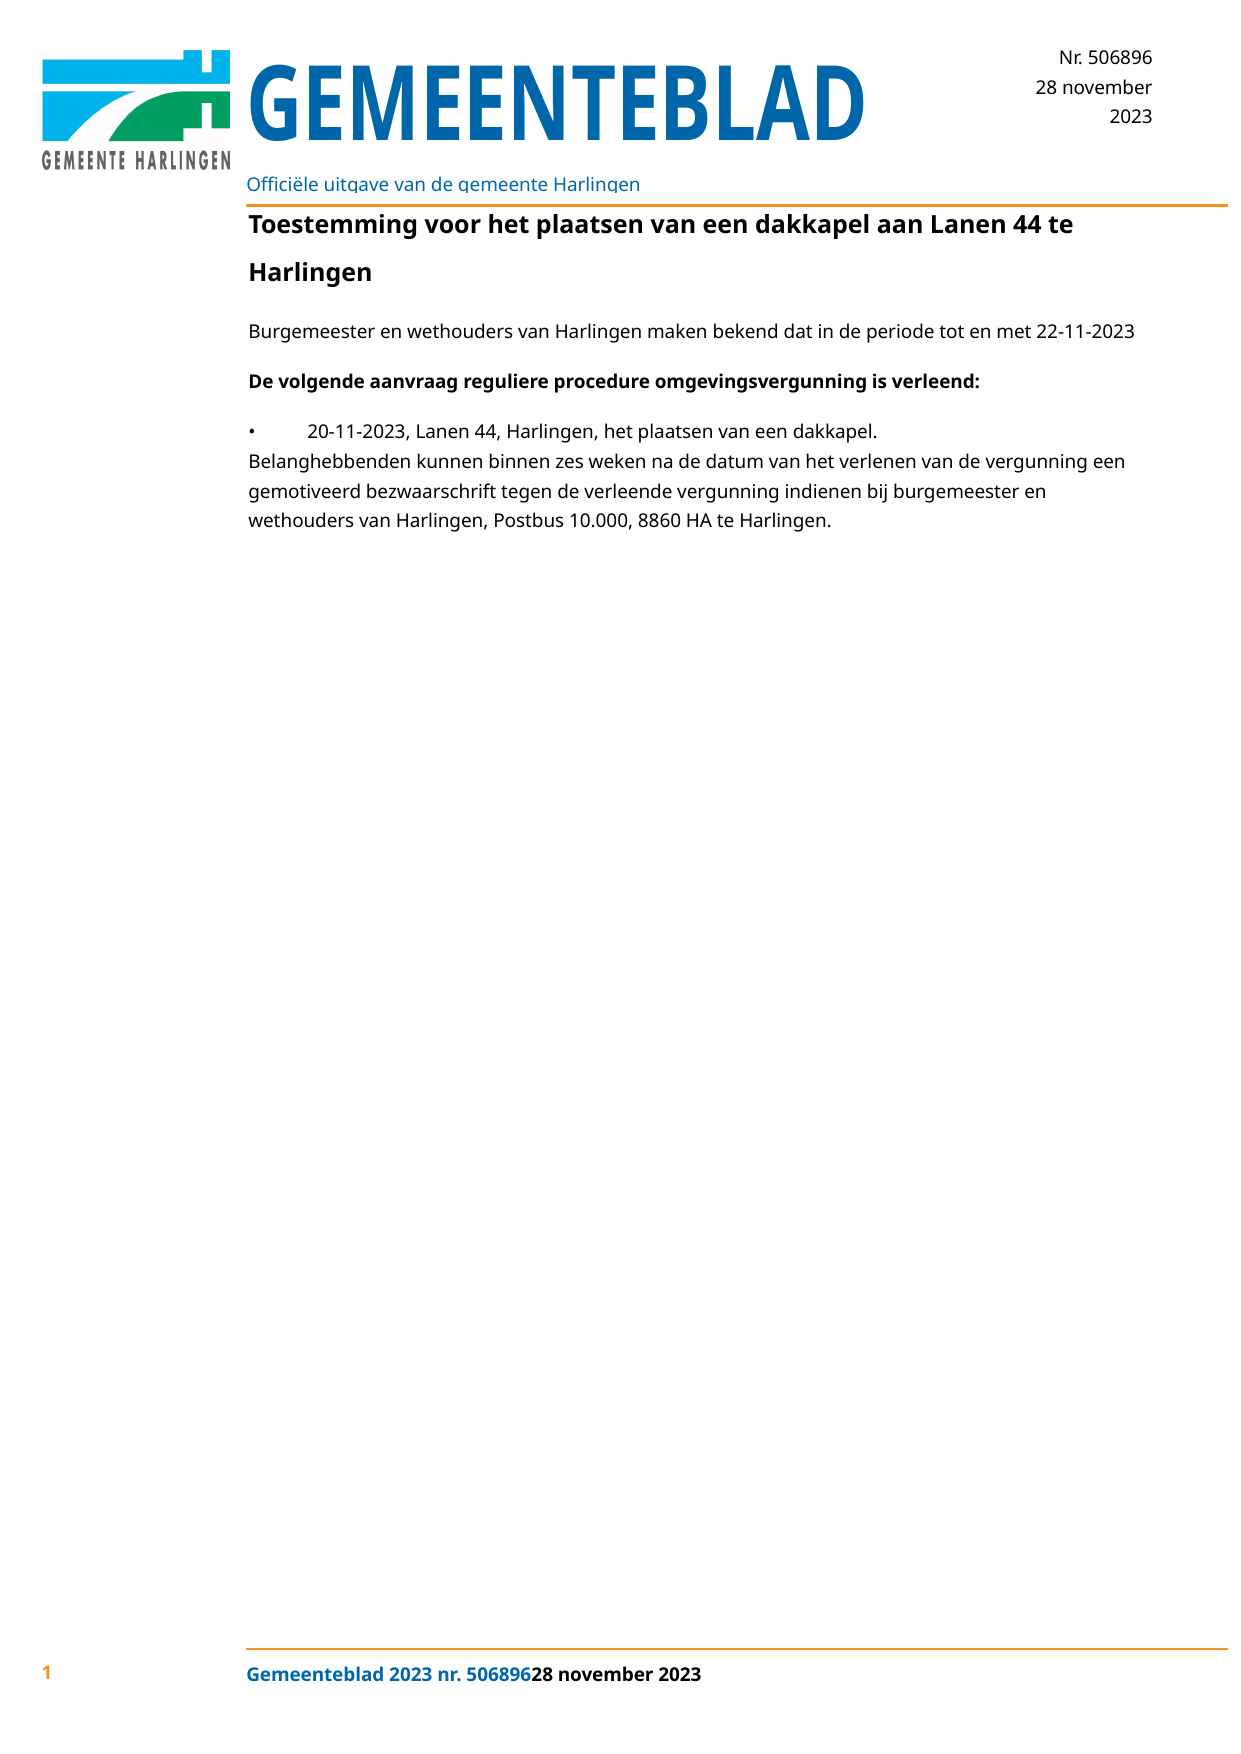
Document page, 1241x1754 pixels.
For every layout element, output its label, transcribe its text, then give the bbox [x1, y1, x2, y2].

list 20-11-2023, Lanen 44, Harlingen, het plaatsen van een dakkapel. [248, 419, 1152, 444]
text Belanghebbenden kunnen binnen zes weken na de datum van het verlenen van de vergunning een gemotiveerd bezwaarschrift tegen de verleende vergunning indienen bij burgemeester en wethouders van Harlingen, Postbus 10.000, 8860 HA te Harlingen. [248, 448, 1152, 533]
picture [41, 47, 231, 172]
text Burgemeester en wethouders van Harlingen maken bekend dat in de periode tot en met 22-11-2023 [248, 318, 1152, 344]
text Toestemming voor het plaatsen van een dakkapel aan Lanen 44 te Harlingen [248, 207, 1152, 288]
text De volgende aanvraag reguliere procedure omgevingsvergunning is verleend: [248, 368, 1152, 394]
